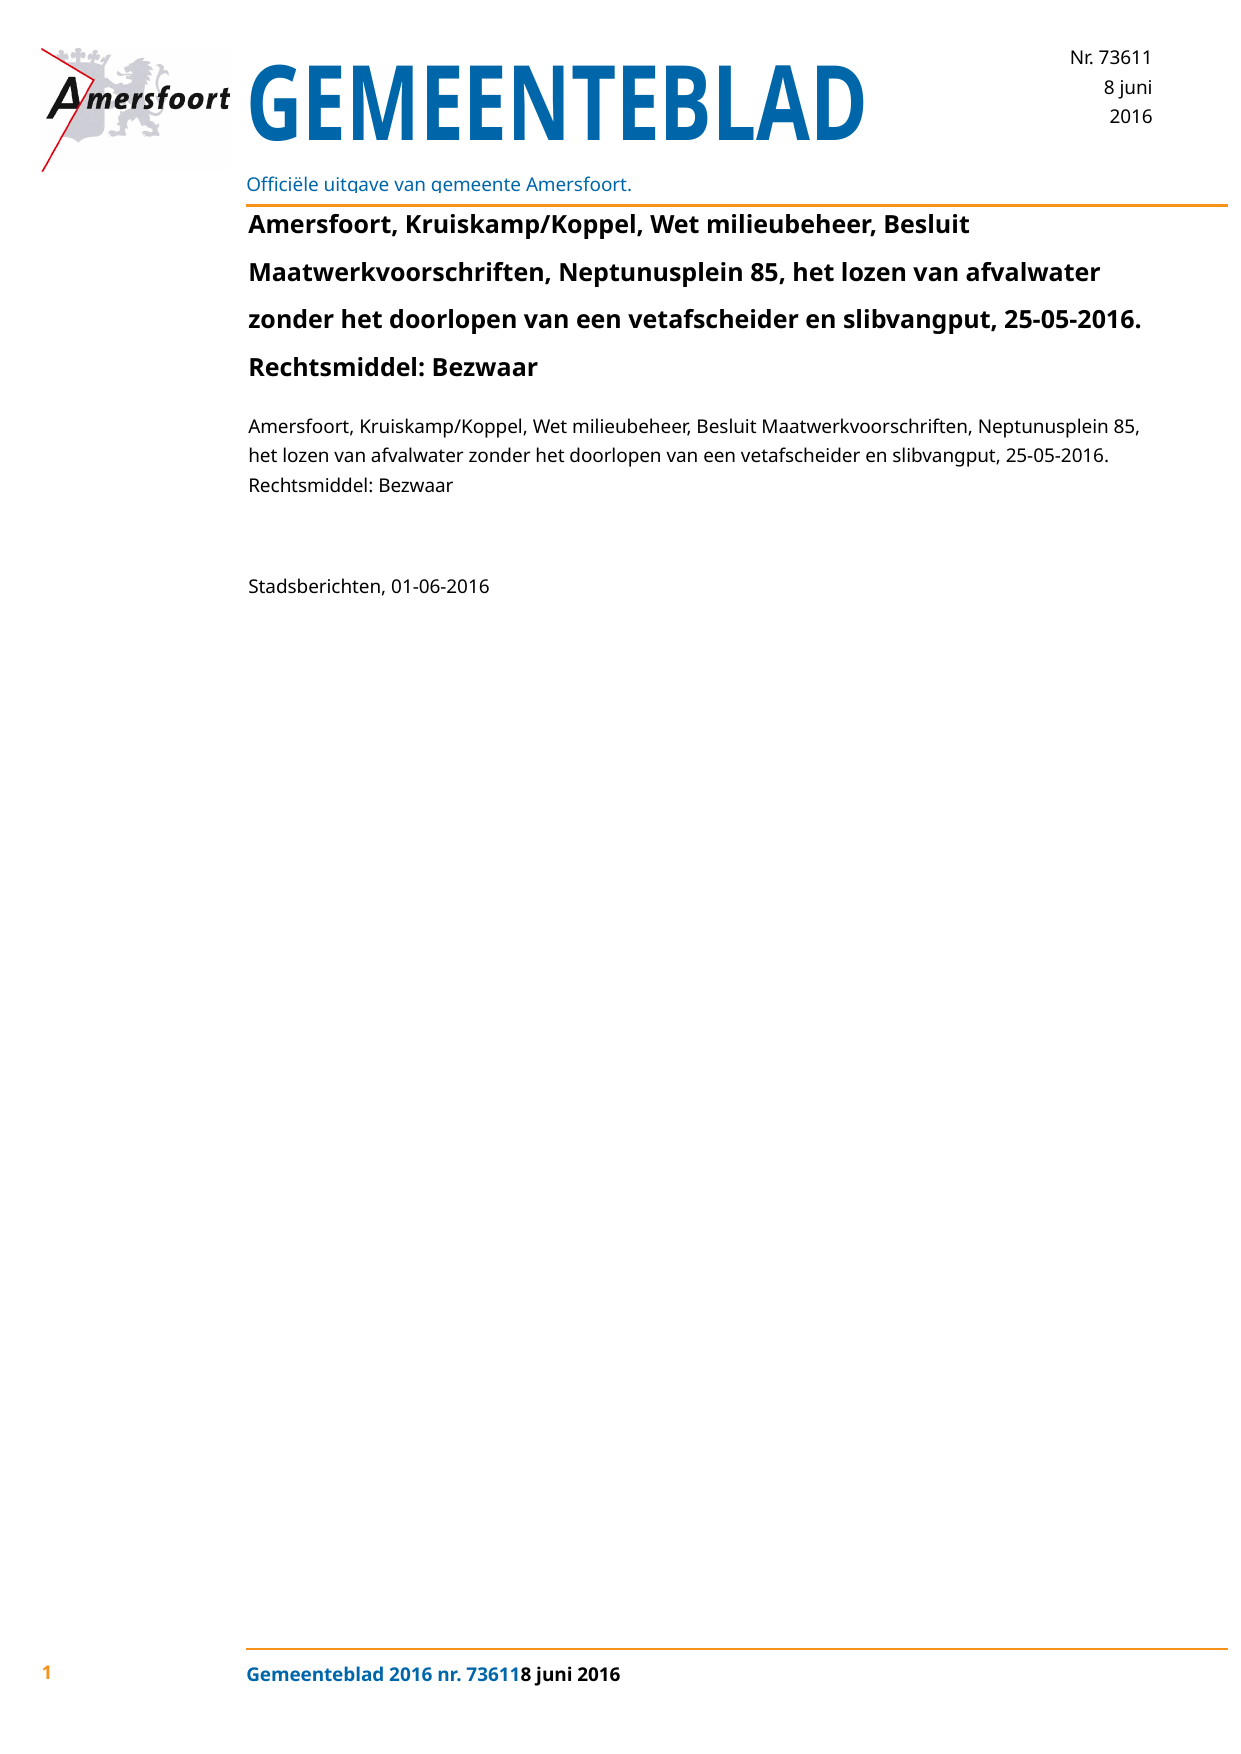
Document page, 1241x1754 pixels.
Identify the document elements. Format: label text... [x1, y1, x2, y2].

text Amersfoort, Kruiskamp/Koppel, Wet milieubeheer, Besluit Maatwerkvoorschriften, Neptunusplein 85, het lozen van afvalwater zonder het doorlopen van een vetafscheider en slibvangput, 25-05-2016. Rechtsmiddel: Bezwaar [248, 413, 1152, 498]
text Stadsberichten, 01-06-2016 [248, 573, 1152, 599]
picture [41, 47, 231, 172]
text Amersfoort, Kruiskamp/Koppel, Wet milieubeheer, Besluit Maatwerkvoorschriften, Neptunusplein 85, het lozen van afvalwater zonder het doorlopen van een vetafscheider en slibvangput, 25-05-2016. Rechtsmiddel: Bezwaar [248, 207, 1152, 384]
